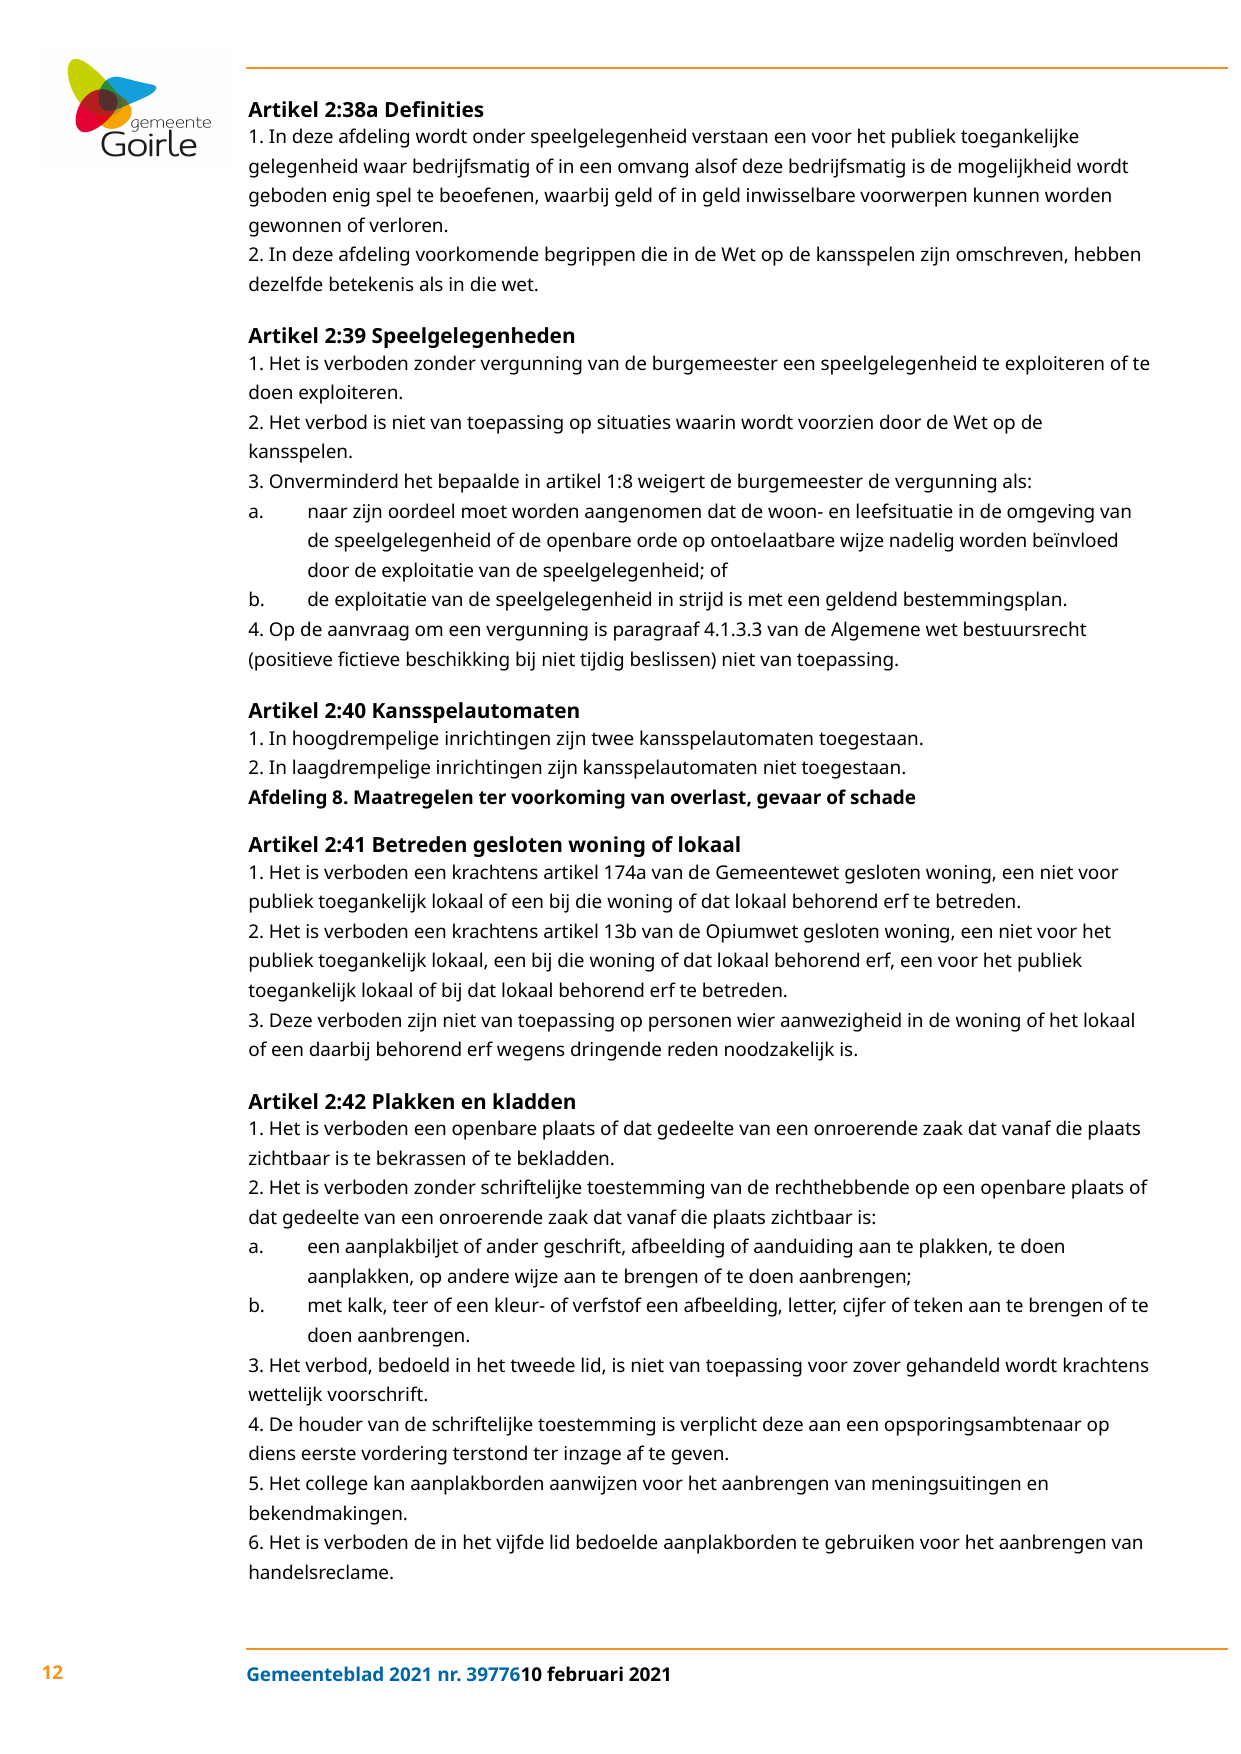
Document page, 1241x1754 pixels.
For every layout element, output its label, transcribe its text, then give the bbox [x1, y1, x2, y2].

text Artikel 2:40 Kansspelautomaten [248, 696, 1152, 725]
text 3. Het verbod, bedoeld in het tweede lid, is niet van toepassing voor zover gehandeld wordt krachtens wettelijk voorschrift. [248, 1352, 1152, 1407]
text 6. Het is verboden de in het vijfde lid bedoelde aanplakborden te gebruiken voor het aanbrengen van handelsreclame. [248, 1529, 1152, 1585]
text 2. Het is verboden zonder schriftelijke toestemming van de rechthebbende op een openbare plaats of dat gedeelte van een onroerende zaak dat vanaf die plaats zichtbaar is: [248, 1174, 1152, 1230]
list met kalk, teer of een kleur- of verfstof een afbeelding, letter, cijfer of teken aan te brengen of te doen aanbrengen. [248, 1293, 1152, 1348]
list de exploitatie van de speelgelegenheid in strijd is met een geldend bestemmingsplan. [248, 587, 1152, 612]
text 2. In deze afdeling voorkomende begrippen die in de Wet op de kansspelen zijn omschreven, hebben dezelfde betekenis als in die wet. [248, 242, 1152, 297]
text Artikel 2:38a Definities [248, 95, 1152, 123]
text 1. Het is verboden een openbare plaats of dat gedeelte van een onroerende zaak dat vanaf die plaats zichtbaar is te bekrassen of te bekladden. [248, 1115, 1152, 1171]
text 1. In hoogdrempelige inrichtingen zijn twee kansspelautomaten toegestaan. [248, 725, 1152, 750]
text 1. Het is verboden een krachtens artikel 174a van de Gemeentewet gesloten woning, een niet voor publiek toegankelijk lokaal of een bij die woning of dat lokaal behorend erf te betreden. [248, 859, 1152, 914]
text Artikel 2:41 Betreden gesloten woning of lokaal [248, 830, 1152, 859]
text Artikel 2:39 Speelgelegenheden [248, 322, 1152, 350]
picture [41, 47, 231, 172]
text 4. De houder van de schriftelijke toestemming is verplicht deze aan een opsporingsambtenaar op diens eerste vordering terstond ter inzage af te geven. [248, 1411, 1152, 1466]
list een aanplakbiljet of ander geschrift, afbeelding of aanduiding aan te plakken, te doen aanplakken, op andere wijze aan te brengen of te doen aanbrengen; [248, 1233, 1152, 1289]
text 3. Deze verboden zijn niet van toepassing op personen wier aanwezigheid in de woning of het lokaal of een daarbij behorend erf wegens dringende reden noodzakelijk is. [248, 1007, 1152, 1062]
text 4. Op de aanvraag om een vergunning is paragraaf 4.1.3.3 van de Algemene wet bestuursrecht (positieve fictieve beschikking bij niet tijdig beslissen) niet van toepassing. [248, 616, 1152, 672]
text 2. Het is verboden een krachtens artikel 13b van de Opiumwet gesloten woning, een niet voor het publiek toegankelijk lokaal, een bij die woning of dat lokaal behorend erf, een voor het publiek toegankelijk lokaal of bij dat lokaal behorend erf te betreden. [248, 918, 1152, 1003]
text 5. Het college kan aanplakborden aanwijzen voor het aanbrengen van meningsuitingen en bekendmakingen. [248, 1470, 1152, 1526]
text 2. In laagdrempelige inrichtingen zijn kansspelautomaten niet toegestaan. [248, 754, 1152, 780]
list naar zijn oordeel moet worden aangenomen dat de woon- en leefsituatie in de omgeving van de speelgelegenheid of de openbare orde op ontoelaatbare wijze nadelig worden beïnvloed door de exploitatie van de speelgelegenheid; of [248, 498, 1152, 583]
text Afdeling 8. Maatregelen ter voorkoming van overlast, gevaar of schade [248, 784, 1152, 809]
text 3. Onverminderd het bepaalde in artikel 1:8 weigert de burgemeester de vergunning als: [248, 468, 1152, 494]
text 2. Het verbod is niet van toepassing op situaties waarin wordt voorzien door de Wet op de kansspelen. [248, 409, 1152, 464]
text Artikel 2:42 Plakken en kladden [248, 1087, 1152, 1115]
text 1. In deze afdeling wordt onder speelgelegenheid verstaan een voor het publiek toegankelijke gelegenheid waar bedrijfsmatig of in een omvang alsof deze bedrijfsmatig is de mogelijkheid wordt geboden enig spel te beoefenen, waarbij geld of in geld inwisselbare voorwerpen kunnen worden gewonnen of verloren. [248, 123, 1152, 238]
text 1. Het is verboden zonder vergunning van de burgemeester een speelgelegenheid te exploiteren of te doen exploiteren. [248, 350, 1152, 405]
